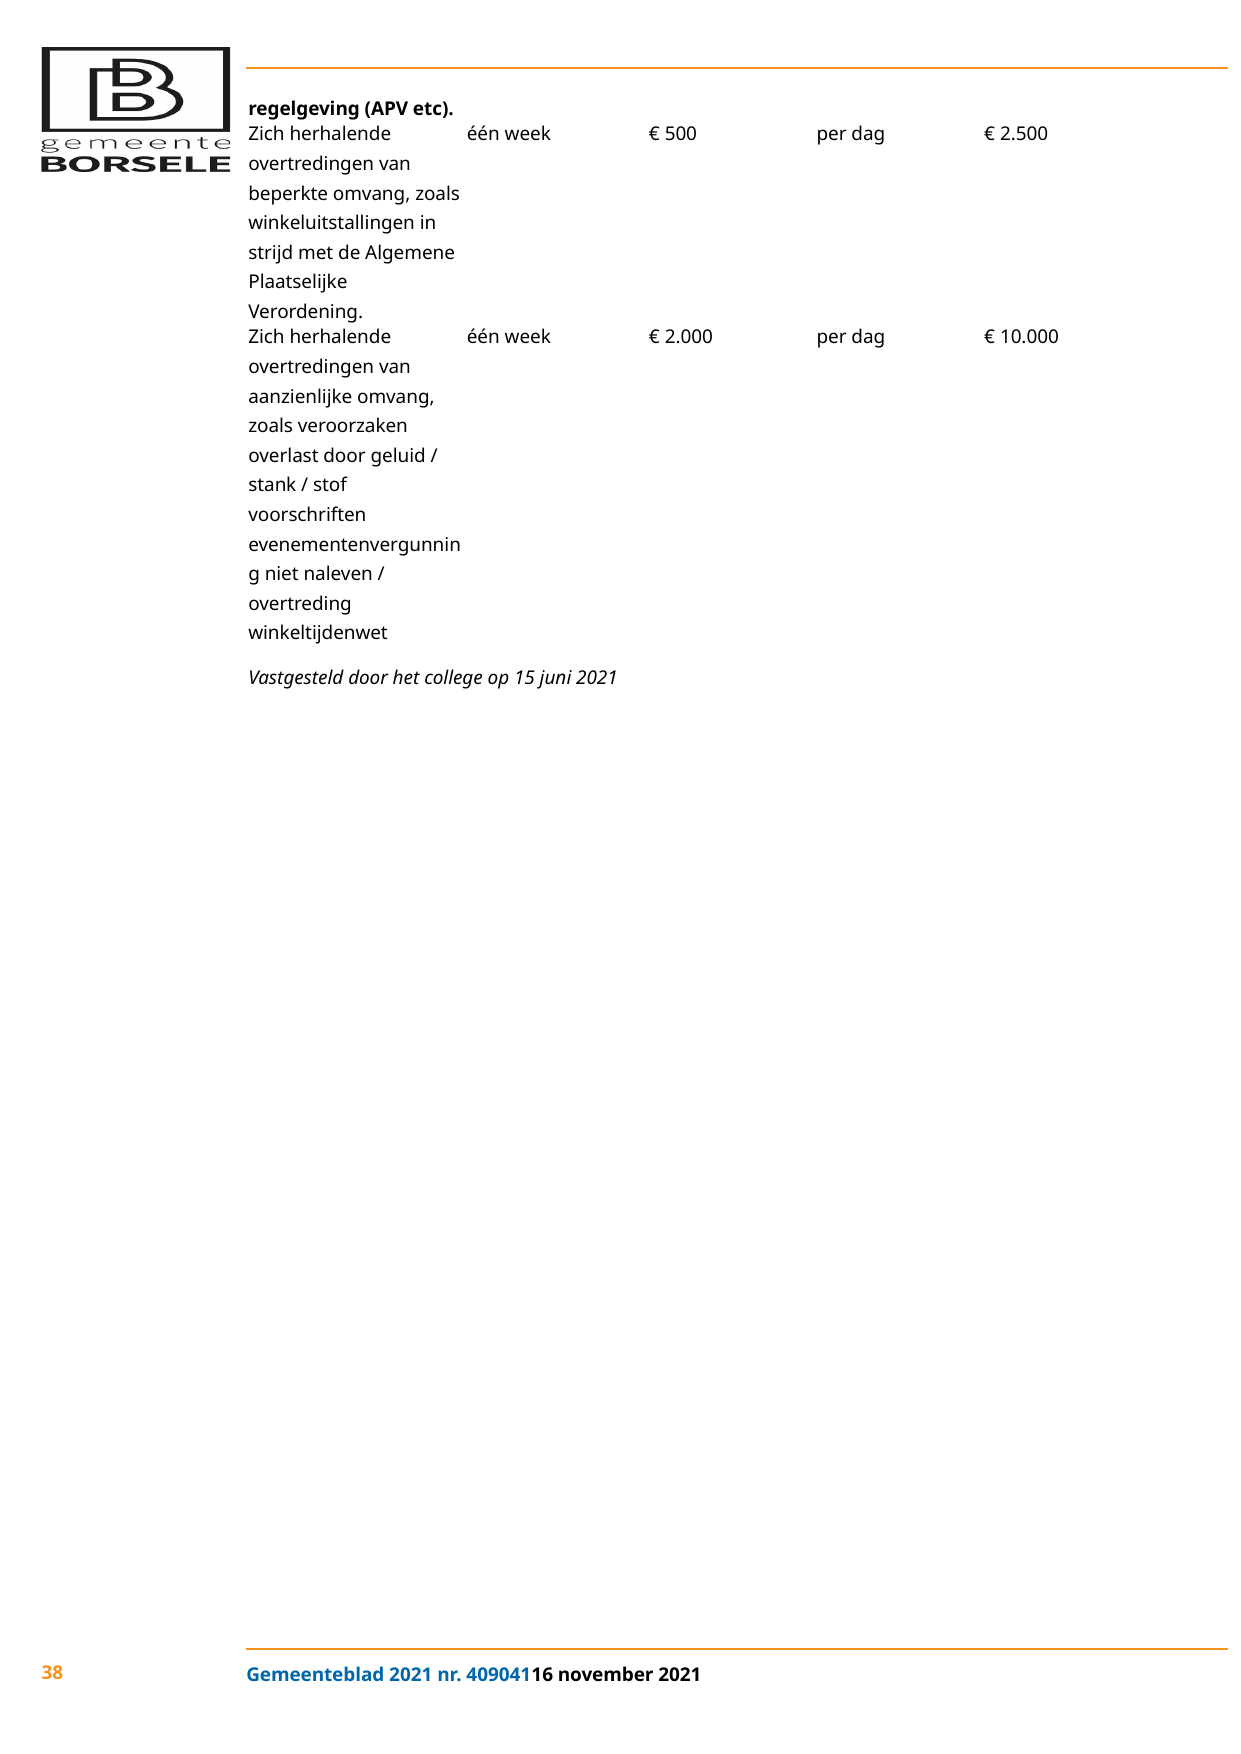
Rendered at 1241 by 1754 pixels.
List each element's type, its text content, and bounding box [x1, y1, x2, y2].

table_cell [816, 95, 984, 121]
table_cell één week [467, 324, 649, 645]
table_cell één week [467, 121, 649, 324]
table_cell regelgeving (APV etc). [248, 95, 467, 121]
table_cell € 2.000 [649, 324, 816, 645]
table_cell Zich herhalende overtredingen van beperkte omvang, zoals winkeluitstallingen in strijd met de Algemene Plaatselijke Verordening. [248, 121, 467, 324]
table_cell Zich herhalende overtredingen van aanzienlijke omvang, zoals veroorzaken overlast door geluid / stank / stof voorschriften evenementenvergunning niet naleven / overtreding winkeltijdenwet [248, 324, 467, 645]
picture [41, 47, 231, 172]
table_cell [984, 95, 1152, 121]
table_cell per dag [816, 121, 984, 324]
table_cell € 500 [649, 121, 816, 324]
table_cell [649, 95, 816, 121]
table_cell € 10.000 [984, 324, 1152, 645]
table_cell € 2.500 [984, 121, 1152, 324]
text Vastgesteld door het college op 15 juni 2021 [248, 664, 1152, 690]
table_cell [467, 95, 649, 121]
table_cell per dag [816, 324, 984, 645]
